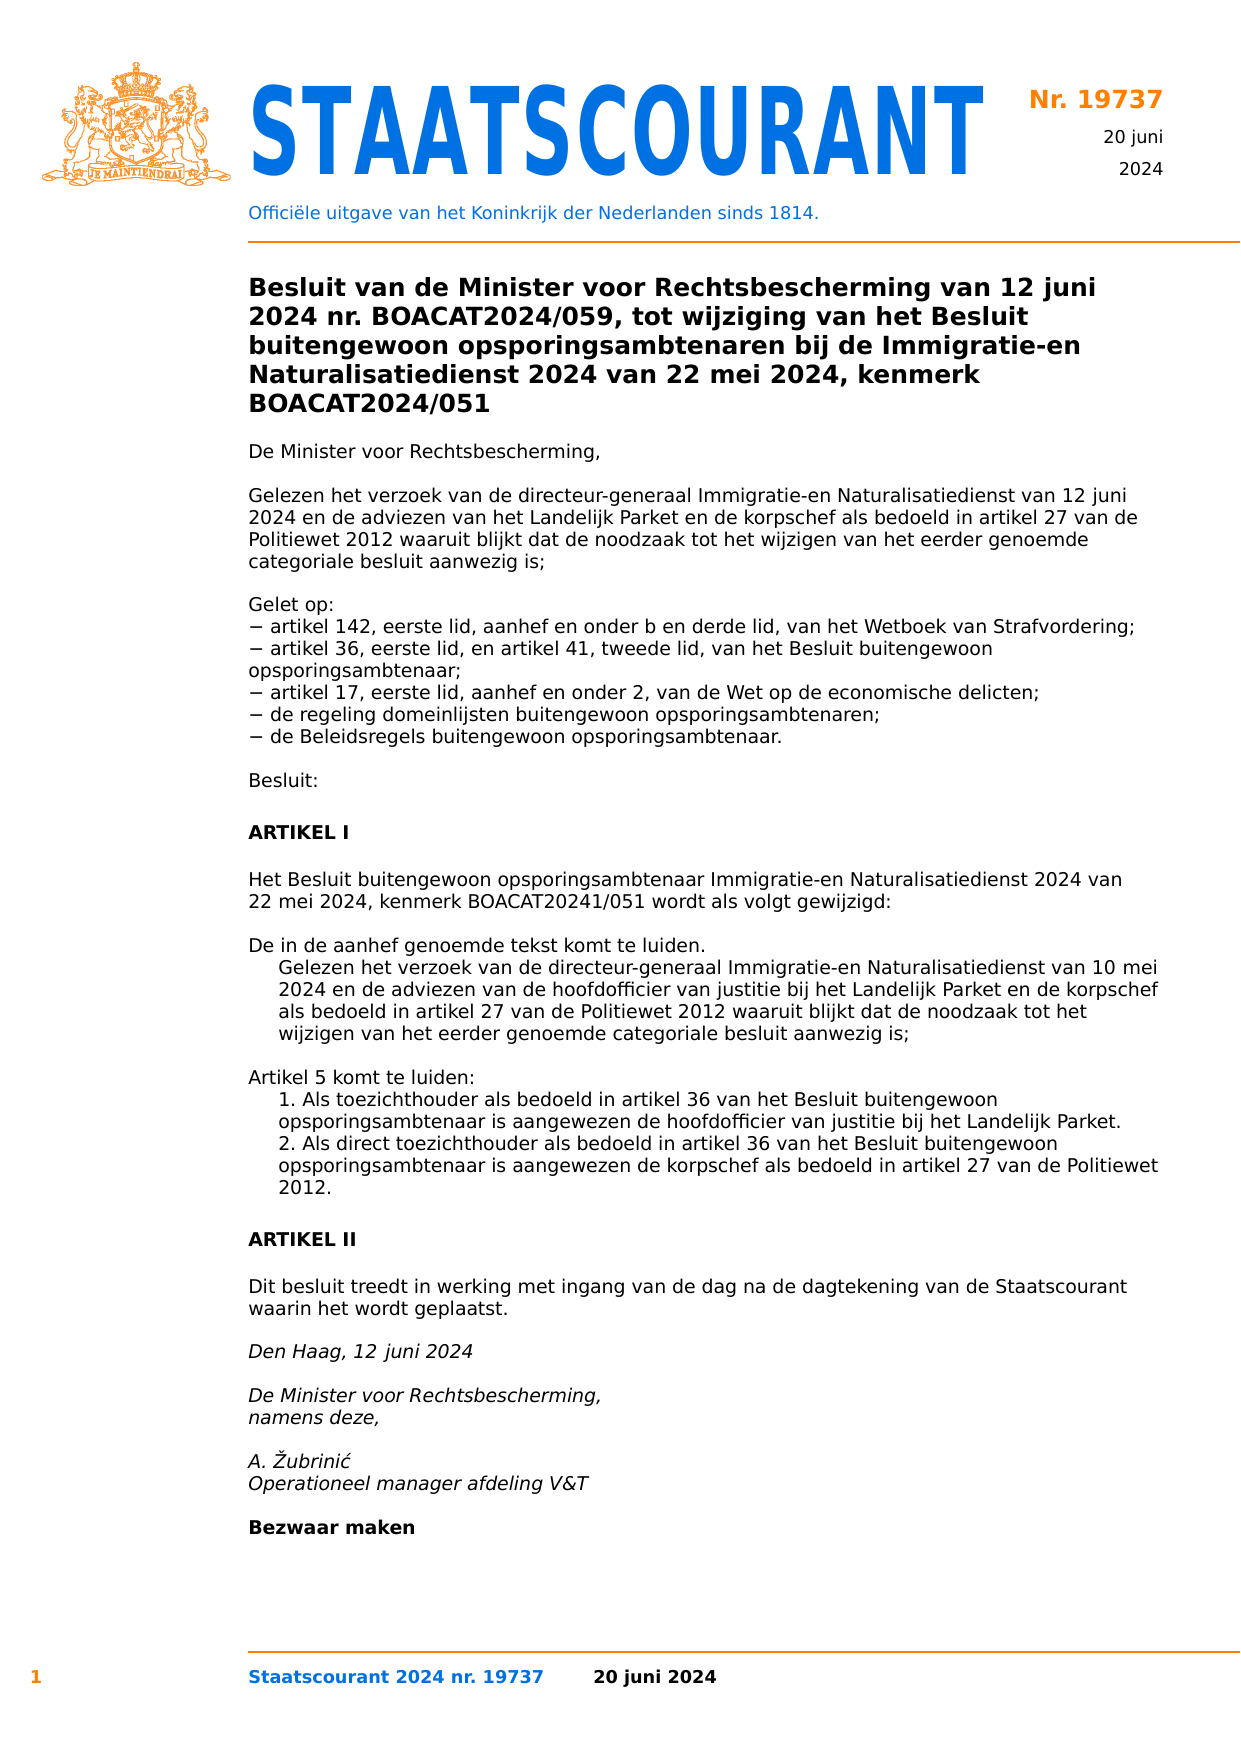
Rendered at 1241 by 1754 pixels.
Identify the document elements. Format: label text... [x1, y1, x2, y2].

text Gelezen het verzoek van de directeur-generaal Immigratie-en Naturalisatiedienst van 10 mei 2024 en de adviezen van de hoofdofficier van justitie bij het Landelijk Parket en de korpschef als bedoeld in artikel 27 van de Politiewet 2012 waaruit blijkt dat de noodzaak tot het wijzigen van het eerder genoemde categoriale besluit aanwezig is; [278, 957, 1163, 1045]
table_cell 2024 [998, 153, 1240, 203]
text Besluit: [248, 770, 1163, 792]
table_header [25, 62, 248, 241]
text − de regeling domeinlijsten buitengewoon opsporingsambtenaren; [248, 704, 1163, 726]
text Den Haag, 12 juni 2024 [248, 1341, 1163, 1363]
table_cell Officiële uitgave van het Koninkrijk der Nederlanden sinds 1814. [248, 203, 1240, 241]
text Bezwaar maken [248, 1517, 1163, 1539]
text Artikel 5 komt te luiden: [248, 1067, 1163, 1089]
text Gelet op: [248, 594, 1163, 616]
table_cell 20 juni [998, 121, 1240, 153]
text 1. Als toezichthouder als bedoeld in artikel 36 van het Besluit buitengewoon opsporingsambtenaar is aangewezen de hoofdofficier van justitie bij het Landelijk Parket. [278, 1089, 1163, 1133]
subtitle Besluit van de Minister voor Rechtsbescherming van 12 juni 2024 nr. BOACAT2024/059, tot wijziging van het Besluit buitengewoon opsporingsambtenaren bij de Immigratie-en Naturalisatiedienst 2024 van 22 mei 2024, kenmerk BOACAT2024/051 [248, 273, 1163, 419]
text De in de aanhef genoemde tekst komt te luiden. [248, 935, 1163, 957]
picture [41, 62, 231, 186]
table_header STAATSCOURANT [248, 62, 998, 203]
text − artikel 142, eerste lid, aanhef en onder b en derde lid, van het Wetboek van Strafvordering; [248, 616, 1163, 638]
text Dit besluit treedt in werking met ingang van de dag na de dagtekening van de Staatscourant waarin het wordt geplaatst. [248, 1276, 1163, 1319]
text Gelezen het verzoek van de directeur-generaal Immigratie-en Naturalisatiedienst van 12 juni 2024 en de adviezen van het Landelijk Parket en de korpschef als bedoeld in artikel 27 van de Politiewet 2012 waaruit blijkt dat de noodzaak tot het wijzigen van het eerder genoemde categoriale besluit aanwezig is; [248, 484, 1163, 572]
text 2. Als direct toezichthouder als bedoeld in artikel 36 van het Besluit buitengewoon opsporingsambtenaar is aangewezen de korpschef als bedoeld in artikel 27 van de Politiewet 2012. [278, 1133, 1163, 1198]
text − artikel 17, eerste lid, aanhef en onder 2, van de Wet op de economische delicten; [248, 682, 1163, 704]
text De Minister voor Rechtsbescherming, namens deze, A. Žubrinić Operationeel manager afdeling V&T [248, 1385, 1163, 1495]
subtitle ARTIKEL I [248, 822, 1163, 844]
subtitle ARTIKEL II [248, 1228, 1163, 1251]
text De Minister voor Rechtsbescherming, [248, 441, 1163, 463]
text − de Beleidsregels buitengewoon opsporingsambtenaar. [248, 726, 1163, 748]
table_header Nr. 19737 [998, 62, 1240, 121]
text − artikel 36, eerste lid, en artikel 41, tweede lid, van het Besluit buitengewoon opsporingsambtenaar; [248, 638, 1163, 682]
text Het Besluit buitengewoon opsporingsambtenaar Immigratie-en Naturalisatiedienst 2024 van 22 mei 2024, kenmerk BOACAT20241/051 wordt als volgt gewijzigd: [248, 869, 1163, 913]
